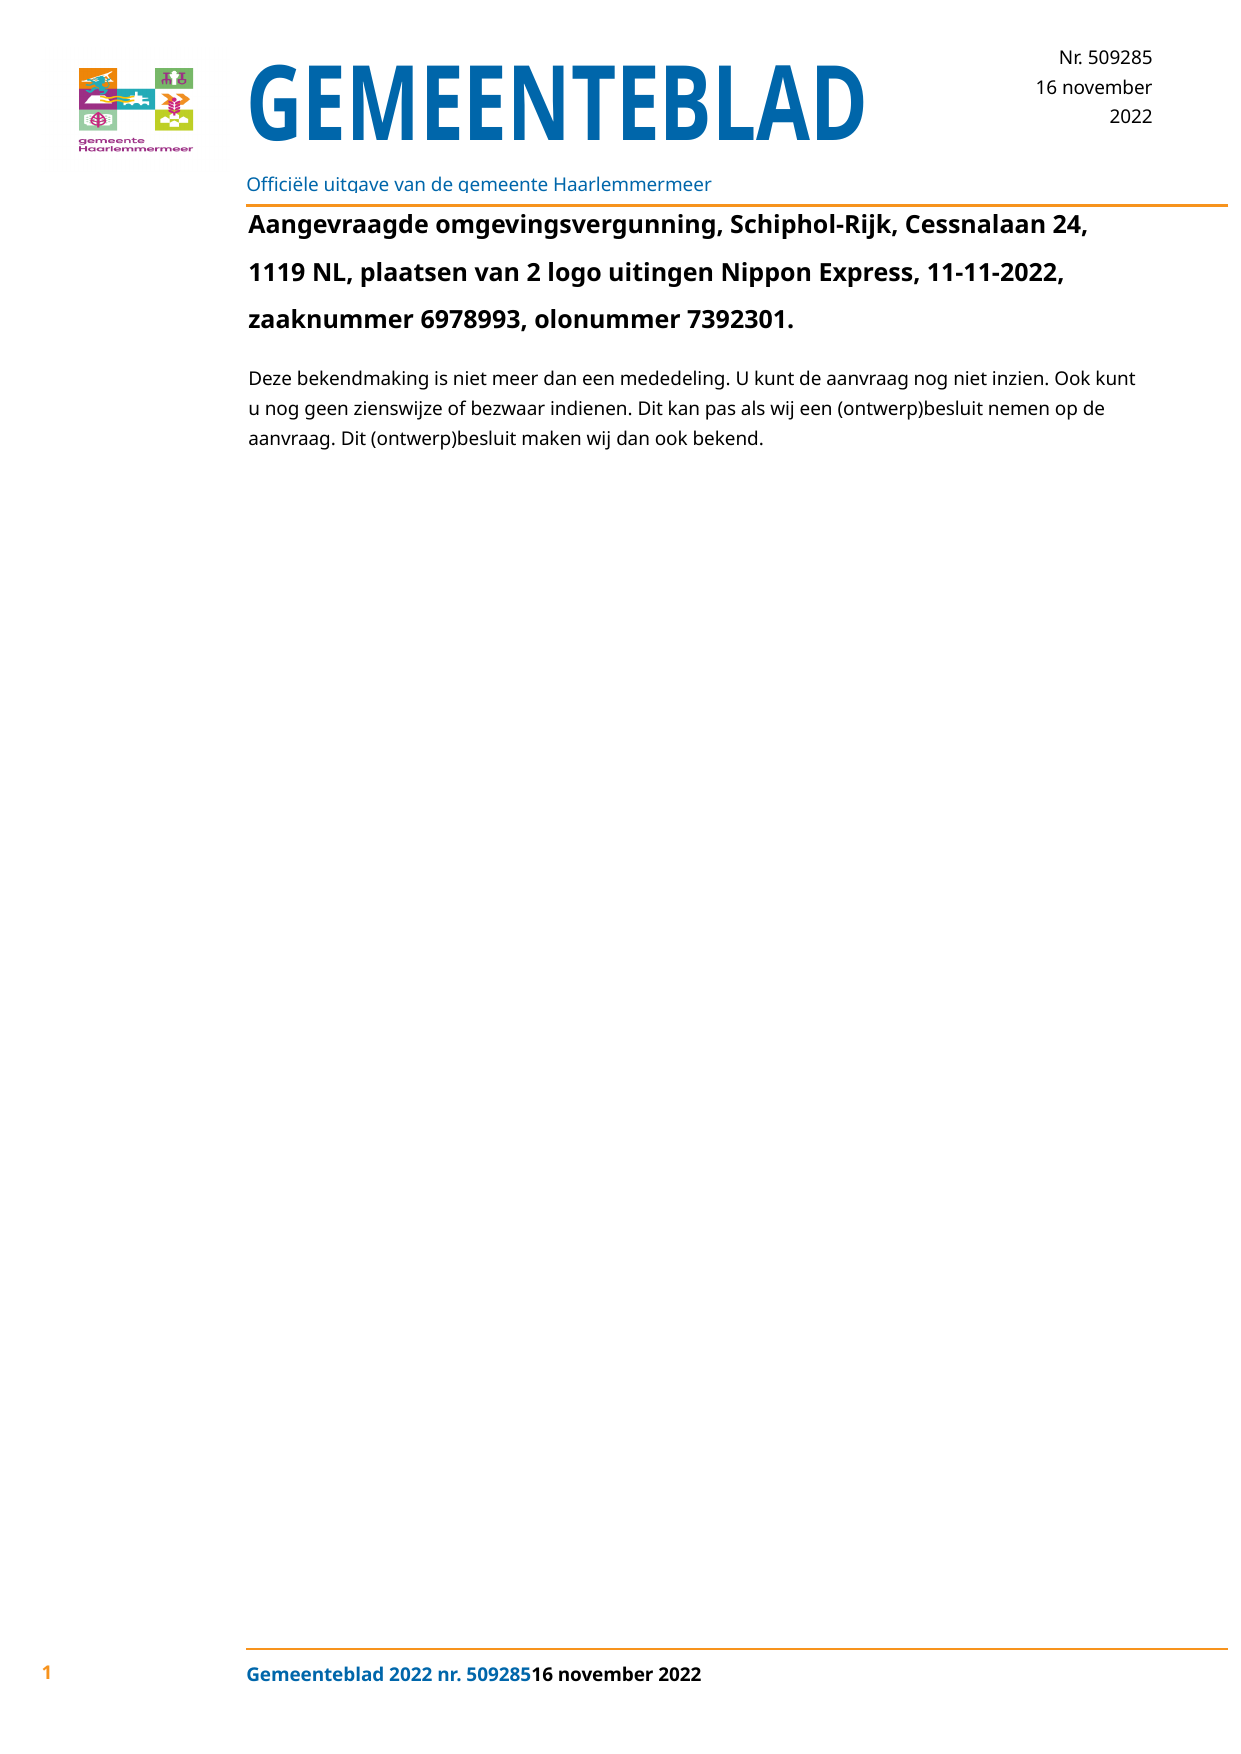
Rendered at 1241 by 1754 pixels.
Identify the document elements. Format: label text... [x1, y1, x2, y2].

picture [41, 47, 231, 172]
text Aangevraagde omgevingsvergunning, Schiphol-Rijk, Cessnalaan 24, 1119 NL, plaatsen van 2 logo uitingen Nippon Express, 11-11-2022, zaaknummer 6978993, olonummer 7392301. [248, 207, 1152, 336]
text Deze bekendmaking is niet meer dan een mededeling. U kunt de aanvraag nog niet inzien. Ook kunt u nog geen zienswijze of bezwaar indienen. Dit kan pas als wij een (ontwerp)besluit nemen op de aanvraag. Dit (ontwerp)besluit maken wij dan ook bekend. [248, 366, 1152, 450]
